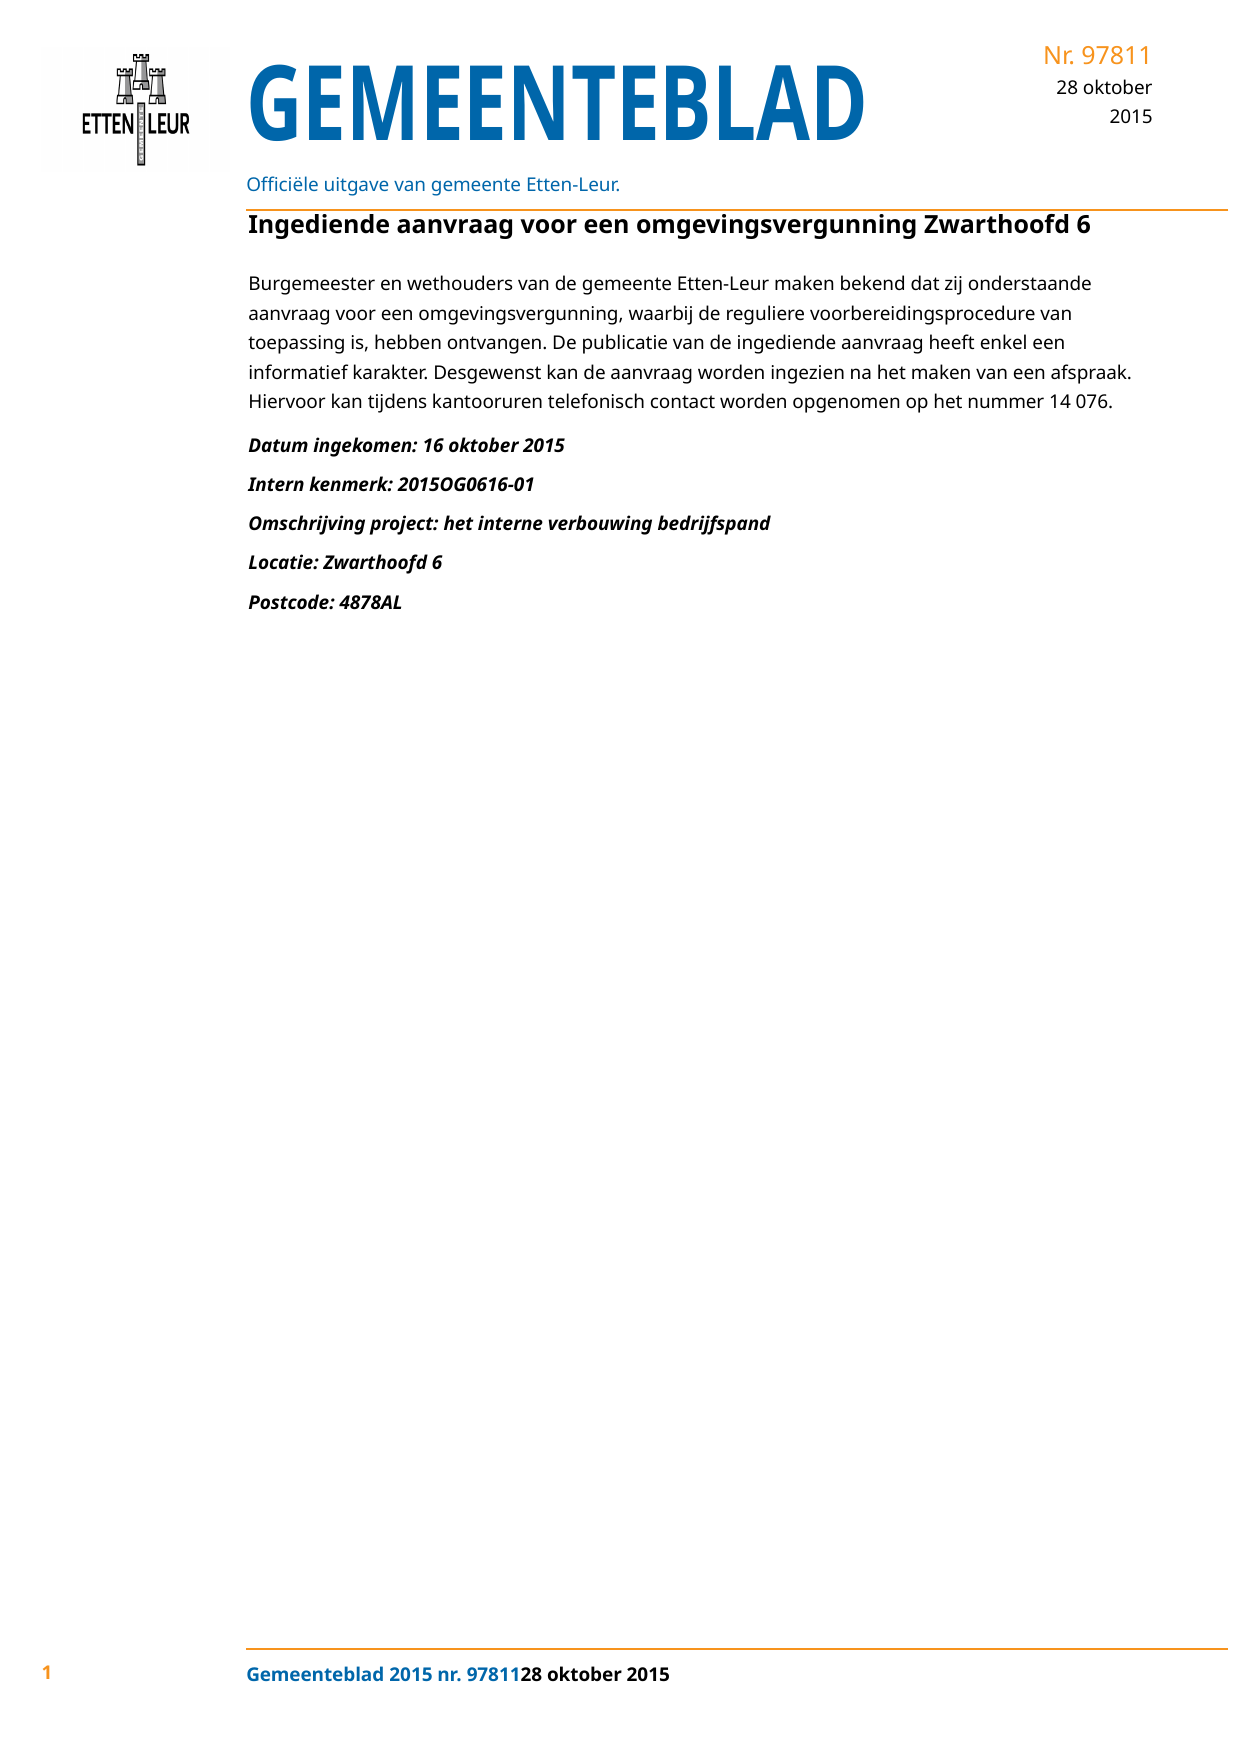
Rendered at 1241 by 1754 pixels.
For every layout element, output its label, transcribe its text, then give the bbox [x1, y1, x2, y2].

text Omschrijving project: het interne verbouwing bedrijfspand [248, 510, 1152, 536]
text Burgemeester en wethouders van de gemeente Etten-Leur maken bekend dat zij onderstaande aanvraag voor een omgevingsvergunning, waarbij de reguliere voorbereidingsprocedure van toepassing is, hebben ontvangen. De publicatie van de ingediende aanvraag heeft enkel een informatief karakter. Desgewenst kan de aanvraag worden ingezien na het maken van een afspraak. Hiervoor kan tijdens kantooruren telefonisch contact worden opgenomen op het nummer 14 076. [248, 270, 1152, 414]
text Intern kenmerk: 2015OG0616-01 [248, 471, 1152, 497]
text Postcode: 4878AL [248, 589, 1152, 614]
text Datum ingekomen: 16 oktober 2015 [248, 432, 1152, 457]
text Ingediende aanvraag voor een omgevingsvergunning Zwarthoofd 6 [248, 211, 1152, 241]
text Locatie: Zwarthoofd 6 [248, 549, 1152, 575]
picture [41, 47, 231, 172]
